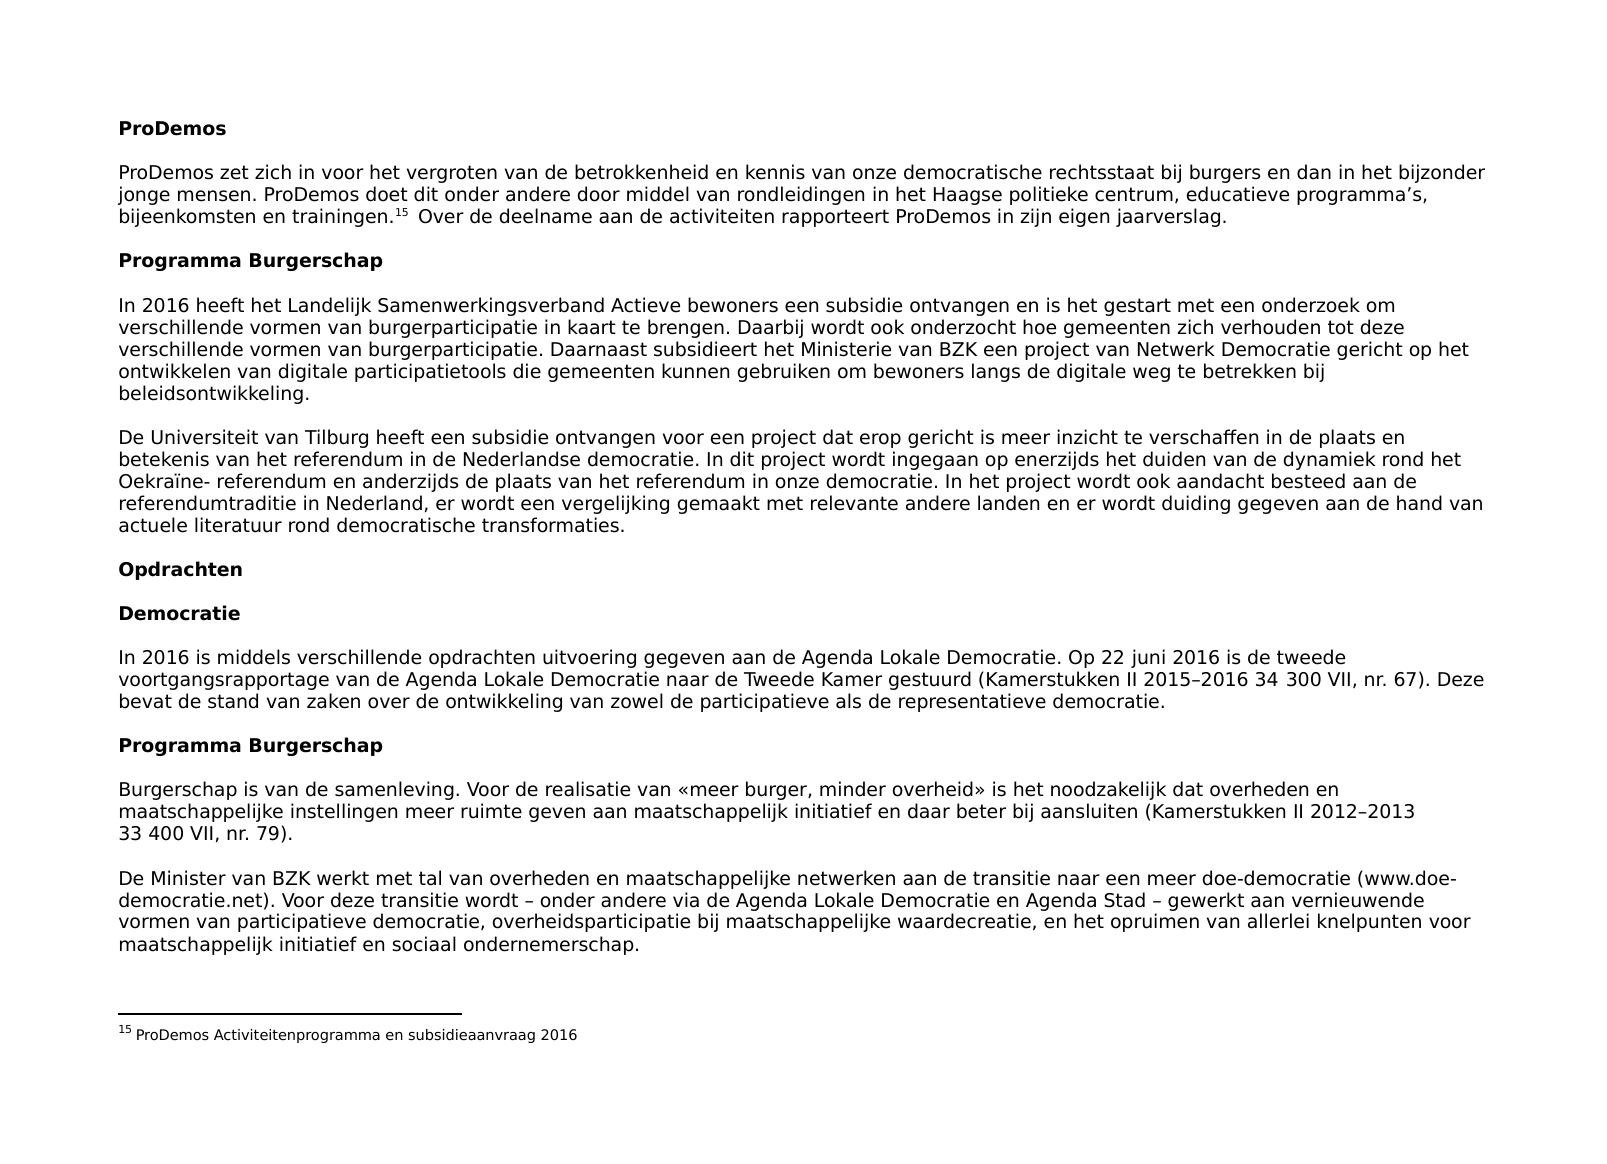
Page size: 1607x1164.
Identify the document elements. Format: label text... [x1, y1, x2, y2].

subtitle Programma Burgerschap [118, 735, 1488, 757]
text De Universiteit van Tilburg heeft een subsidie ontvangen voor een project dat erop gericht is meer inzicht te verschaffen in de plaats en betekenis van het referendum in de Nederlandse democratie. In dit project wordt ingegaan op enerzijds het duiden van de dynamiek rond het Oekraïne- referendum en anderzijds de plaats van het referendum in onze democratie. In het project wordt ook aandacht besteed aan de referendumtraditie in Nederland, er wordt een vergelijking gemaakt met relevante andere landen en er wordt duiding gegeven aan de hand van actuele literatuur rond democratische transformaties. [118, 427, 1488, 537]
subtitle Opdrachten [118, 559, 1488, 581]
subtitle Democratie [118, 603, 1488, 625]
text De Minister van BZK werkt met tal van overheden en maatschappelijke netwerken aan de transitie naar een meer doe-democratie (www.doe-democratie.net). Voor deze transitie wordt – onder andere via de Agenda Lokale Democratie en Agenda Stad – gewerkt aan vernieuwende vormen van participatieve democratie, overheidsparticipatie bij maatschappelijke waardecreatie, en het opruimen van allerlei knelpunten voor maatschappelijk initiatief en sociaal ondernemerschap. [118, 867, 1488, 955]
subtitle Programma Burgerschap [118, 250, 1488, 272]
text ProDemos zet zich in voor het vergroten van de betrokkenheid en kennis van onze democratische rechtsstaat bij burgers en dan in het bijzonder jonge mensen. ProDemos doet dit onder andere door middel van rondleidingen in het Haagse politieke centrum, educatieve programma’s, bijeenkomsten en trainingen. Over de deelname aan de activiteiten rapporteert ProDemos in zijn eigen jaarverslag. [118, 162, 1488, 228]
subtitle ProDemos [118, 118, 1488, 140]
text Burgerschap is van de samenleving. Voor de realisatie van «meer burger, minder overheid» is het noodzakelijk dat overheden en maatschappelijke instellingen meer ruimte geven aan maatschappelijk initiatief en daar beter bij aansluiten (Kamerstukken II 2012–2013 33 400 VII, nr. 79). [118, 779, 1488, 845]
text In 2016 is middels verschillende opdrachten uitvoering gegeven aan de Agenda Lokale Democratie. Op 22 juni 2016 is de tweede voortgangsrapportage van de Agenda Lokale Democratie naar de Tweede Kamer gestuurd (Kamerstukken II 2015–2016 34 300 VII, nr. 67). Deze bevat de stand van zaken over de ontwikkeling van zowel de participatieve als de representatieve democratie. [118, 647, 1488, 713]
text ProDemos Activiteitenprogramma en subsidieaanvraag 2016 [118, 1023, 1488, 1045]
text In 2016 heeft het Landelijk Samenwerkingsverband Actieve bewoners een subsidie ontvangen en is het gestart met een onderzoek om verschillende vormen van burgerparticipatie in kaart te brengen. Daarbij wordt ook onderzocht hoe gemeenten zich verhouden tot deze verschillende vormen van burgerparticipatie. Daarnaast subsidieert het Ministerie van BZK een project van Netwerk Democratie gericht op het ontwikkelen van digitale participatietools die gemeenten kunnen gebruiken om bewoners langs de digitale weg te betrekken bij beleidsontwikkeling. [118, 294, 1488, 404]
